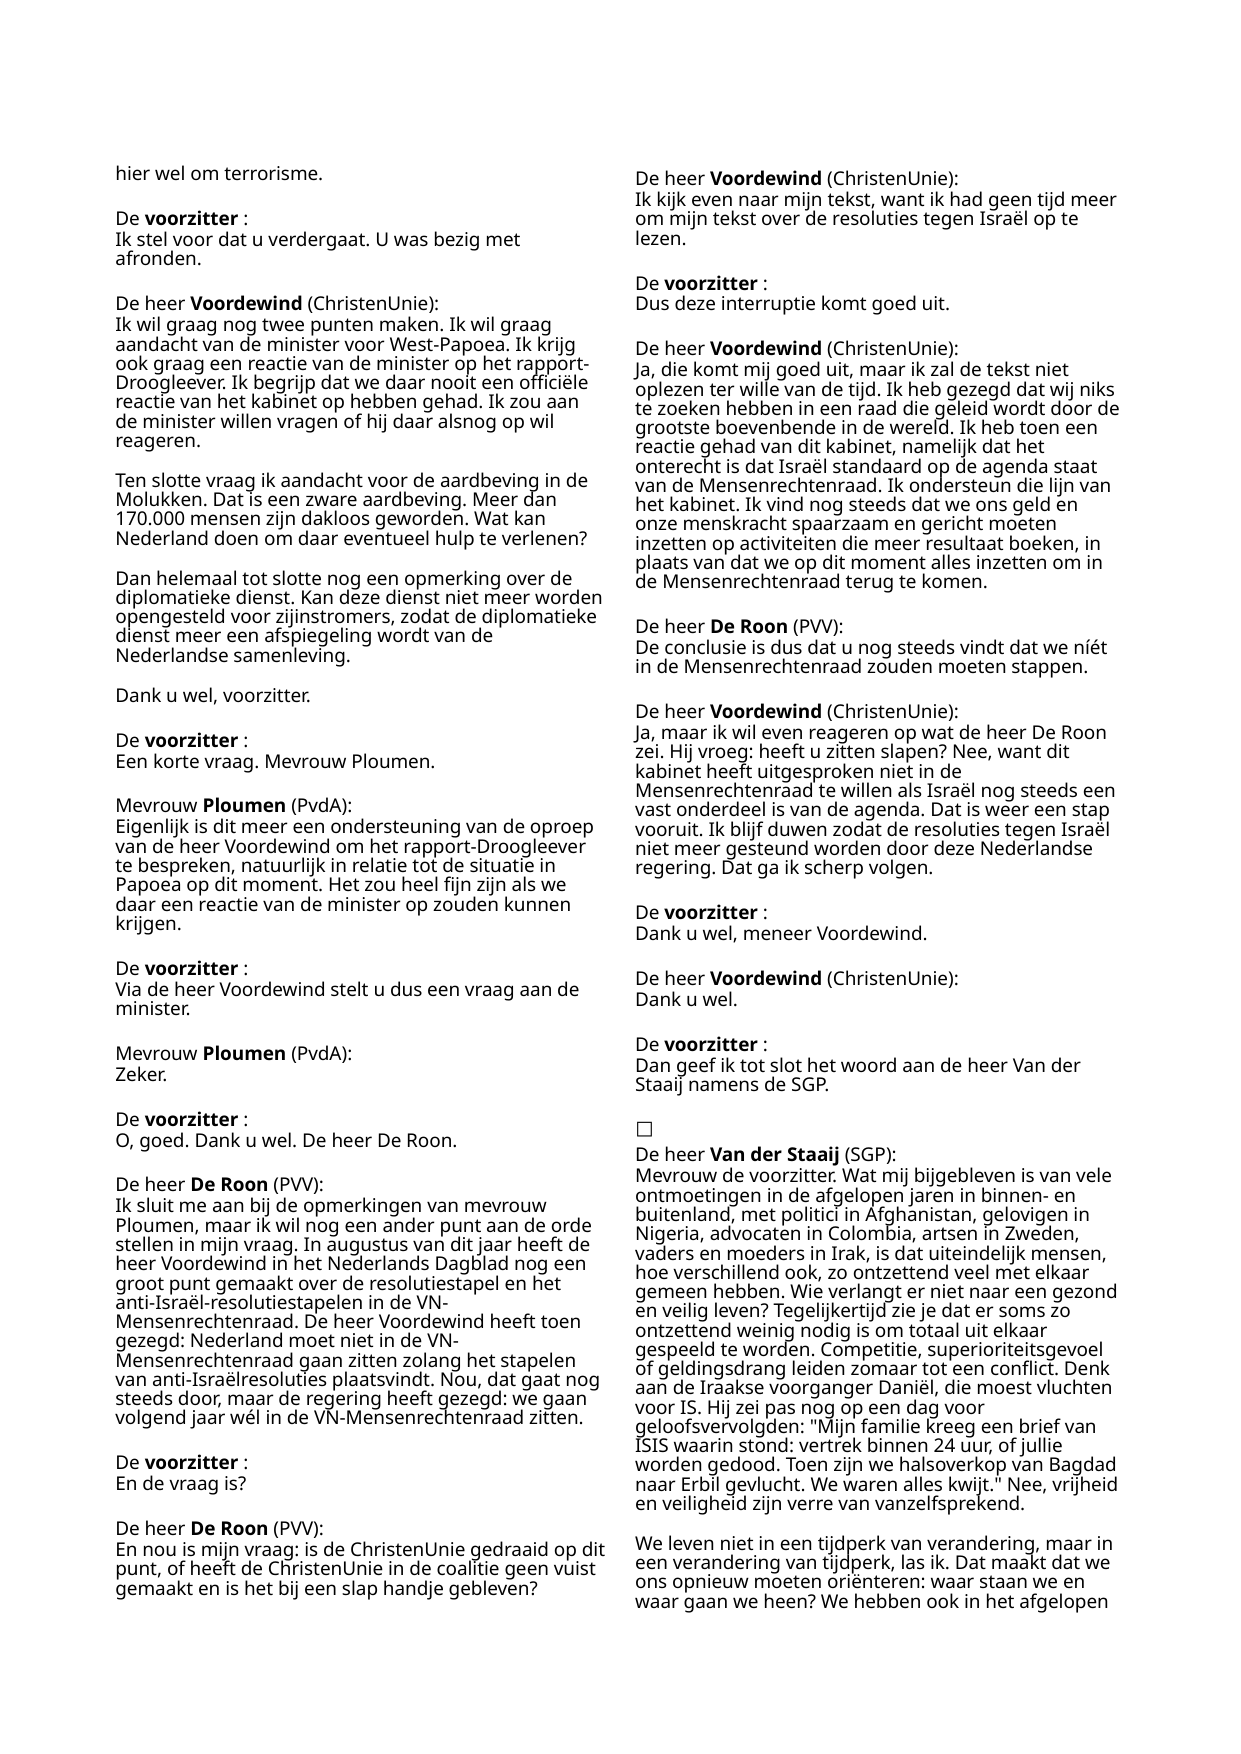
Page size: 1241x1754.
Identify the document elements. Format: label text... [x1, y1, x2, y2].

text Dan geef ik tot slot het woord aan de heer Van der Staaij namens de SGP. [635, 1057, 1125, 1095]
text De voorzitter : [115, 1106, 605, 1132]
text Een korte vraag. Mevrouw Ploumen. [115, 753, 605, 772]
text Dank u wel, meneer Voordewind. [635, 925, 1125, 944]
text Ik sluit me aan bij de opmerkingen van mevrouw Ploumen, maar ik wil nog een ander punt aan de orde stellen in mijn vraag. In augustus van dit jaar heeft de heer Voordewind in het Nederlands Dagblad nog een groot punt gemaakt over de resolutiestapel en het anti-Israël-resolutiestapelen in de VN-Mensenrechtenraad. De heer Voordewind heeft toen gezegd: Nederland moet niet in de VN-Mensenrechtenraad gaan zitten zolang het stapelen van anti-Israëlresoluties plaatsvindt. Nou, dat gaat nog steeds door, maar de regering heeft gezegd: we gaan volgend jaar wél in de VN-Mensenrechtenraad zitten. [115, 1197, 605, 1429]
text De heer Voordewind (ChristenUnie): [635, 965, 1125, 991]
text De heer Voordewind (ChristenUnie): [635, 165, 1125, 191]
text Dank u wel. [635, 991, 1125, 1010]
text Ja, die komt mij goed uit, maar ik zal de tekst niet oplezen ter wille van de tijd. Ik heb gezegd dat wij niks te zoeken hebben in een raad die geleid wordt door de grootste boevenbende in de wereld. Ik heb toen een reactie gehad van dit kabinet, namelijk dat het onterecht is dat Israël standaard op de agenda staat van de Mensenrechtenraad. Ik ondersteun die lijn van het kabinet. Ik vind nog steeds dat we ons geld en onze menskracht spaarzaam en gericht moeten inzetten op activiteiten die meer resultaat boeken, in plaats van dat we op dit moment alles inzetten om in de Mensenrechtenraad terug te komen. [635, 361, 1125, 592]
text De heer De Roon (PVV): [635, 613, 1125, 639]
text De voorzitter : [115, 727, 605, 753]
text Ten slotte vraag ik aandacht voor de aardbeving in de Molukken. Dat is een zware aardbeving. Meer dan 170.000 mensen zijn dakloos geworden. Wat kan Nederland doen om daar eventueel hulp te verlenen? [115, 472, 605, 549]
text De voorzitter : [635, 270, 1125, 295]
text De voorzitter : [115, 1449, 605, 1475]
text We leven niet in een tijdperk van verandering, maar in een verandering van tijdperk, las ik. Dat maakt dat we ons opnieuw moeten oriënteren: waar staan we en waar gaan we heen? We hebben ook in het afgelopen [635, 1535, 1125, 1612]
text Ik kijk even naar mijn tekst, want ik had geen tijd meer om mijn tekst over de resoluties tegen Israël op te lezen. [635, 191, 1125, 249]
text hier wel om terrorisme. [115, 165, 605, 184]
text De conclusie is dus dat u nog steeds vindt dat we níét in de Mensenrechtenraad zouden moeten stappen. [635, 639, 1125, 678]
text Dan helemaal tot slotte nog een opmerking over de diplomatieke dienst. Kan deze dienst niet meer worden opengesteld voor zijinstromers, zodat de diplomatieke dienst meer een afspiegeling wordt van de Nederlandse samenleving. [115, 570, 605, 666]
text De heer Van der Staaij (SGP): [635, 1142, 1125, 1167]
text De voorzitter : [115, 205, 605, 231]
text Via de heer Voordewind stelt u dus een vraag aan de minister. [115, 981, 605, 1019]
text Ja, maar ik wil even reageren op wat de heer De Roon zei. Hij vroeg: heeft u zitten slapen? Nee, want dit kabinet heeft uitgesproken niet in de Mensenrechtenraad te willen als Israël nog steeds een vast onderdeel is van de agenda. Dat is weer een stap vooruit. Ik blijf duwen zodat de resoluties tegen Israël niet meer gesteund worden door deze Nederlandse regering. Dat ga ik scherp volgen. [635, 724, 1125, 878]
text Mevrouw Ploumen (PvdA): [115, 1040, 605, 1066]
text De voorzitter : [115, 955, 605, 981]
text De heer Voordewind (ChristenUnie): [635, 336, 1125, 361]
text De heer Voordewind (ChristenUnie): [115, 291, 605, 316]
text En de vraag is? [115, 1475, 605, 1494]
text De voorzitter : [635, 899, 1125, 925]
text Dus deze interruptie komt goed uit. [635, 295, 1125, 315]
text Mevrouw Ploumen (PvdA): [115, 793, 605, 818]
text Ik wil graag nog twee punten maken. Ik wil graag aandacht van de minister voor West-Papoea. Ik krijg ook graag een reactie van de minister op het rapport-Droogleever. Ik begrijp dat we daar nooit een officiële reactie van het kabinet op hebben gehad. Ik zou aan de minister willen vragen of hij daar alsnog op wil reageren. [115, 316, 605, 451]
text De heer De Roon (PVV): [115, 1172, 605, 1197]
text Ik stel voor dat u verdergaat. U was bezig met afronden. [115, 231, 605, 270]
text O, goed. Dank u wel. De heer De Roon. [115, 1132, 605, 1151]
text Dank u wel, voorzitter. [115, 687, 605, 706]
text En nou is mijn vraag: is de ChristenUnie gedraaid op dit punt, of heeft de ChristenUnie in de coalitie geen vuist gemaakt en is het bij een slap handje gebleven? [115, 1541, 605, 1599]
text De heer De Roon (PVV): [115, 1515, 605, 1541]
text Eigenlijk is dit meer een ondersteuning van de oproep van de heer Voordewind om het rapport-Droogleever te bespreken, natuurlijk in relatie tot de situatie in Papoea op dit moment. Het zou heel fijn zijn als we daar een reactie van de minister op zouden kunnen krijgen. [115, 818, 605, 934]
text ⬜ [635, 1116, 1125, 1142]
text Mevrouw de voorzitter. Wat mij bijgebleven is van vele ontmoetingen in de afgelopen jaren in binnen- en buitenland, met politici in Afghanistan, gelovigen in Nigeria, advocaten in Colombia, artsen in Zweden, vaders en moeders in Irak, is dat uiteindelijk mensen, hoe verschillend ook, zo ontzettend veel met elkaar gemeen hebben. Wie verlangt er niet naar een gezond en veilig leven? Tegelijkertijd zie je dat er soms zo ontzettend weinig nodig is om totaal uit elkaar gespeeld te worden. Competitie, superioriteitsgevoel of geldingsdrang leiden zomaar tot een conflict. Denk aan de Iraakse voorganger Daniël, die moest vluchten voor IS. Hij zei pas nog op een dag voor geloofsvervolgden: "Mijn familie kreeg een brief van ISIS waarin stond: vertrek binnen 24 uur, of jullie worden gedood. Toen zijn we halsoverkop van Bagdad naar Erbil gevlucht. We waren alles kwijt." Nee, vrijheid en veiligheid zijn verre van vanzelfsprekend. [635, 1167, 1125, 1514]
text De heer Voordewind (ChristenUnie): [635, 698, 1125, 724]
text De voorzitter : [635, 1031, 1125, 1057]
text Zeker. [115, 1066, 605, 1085]
